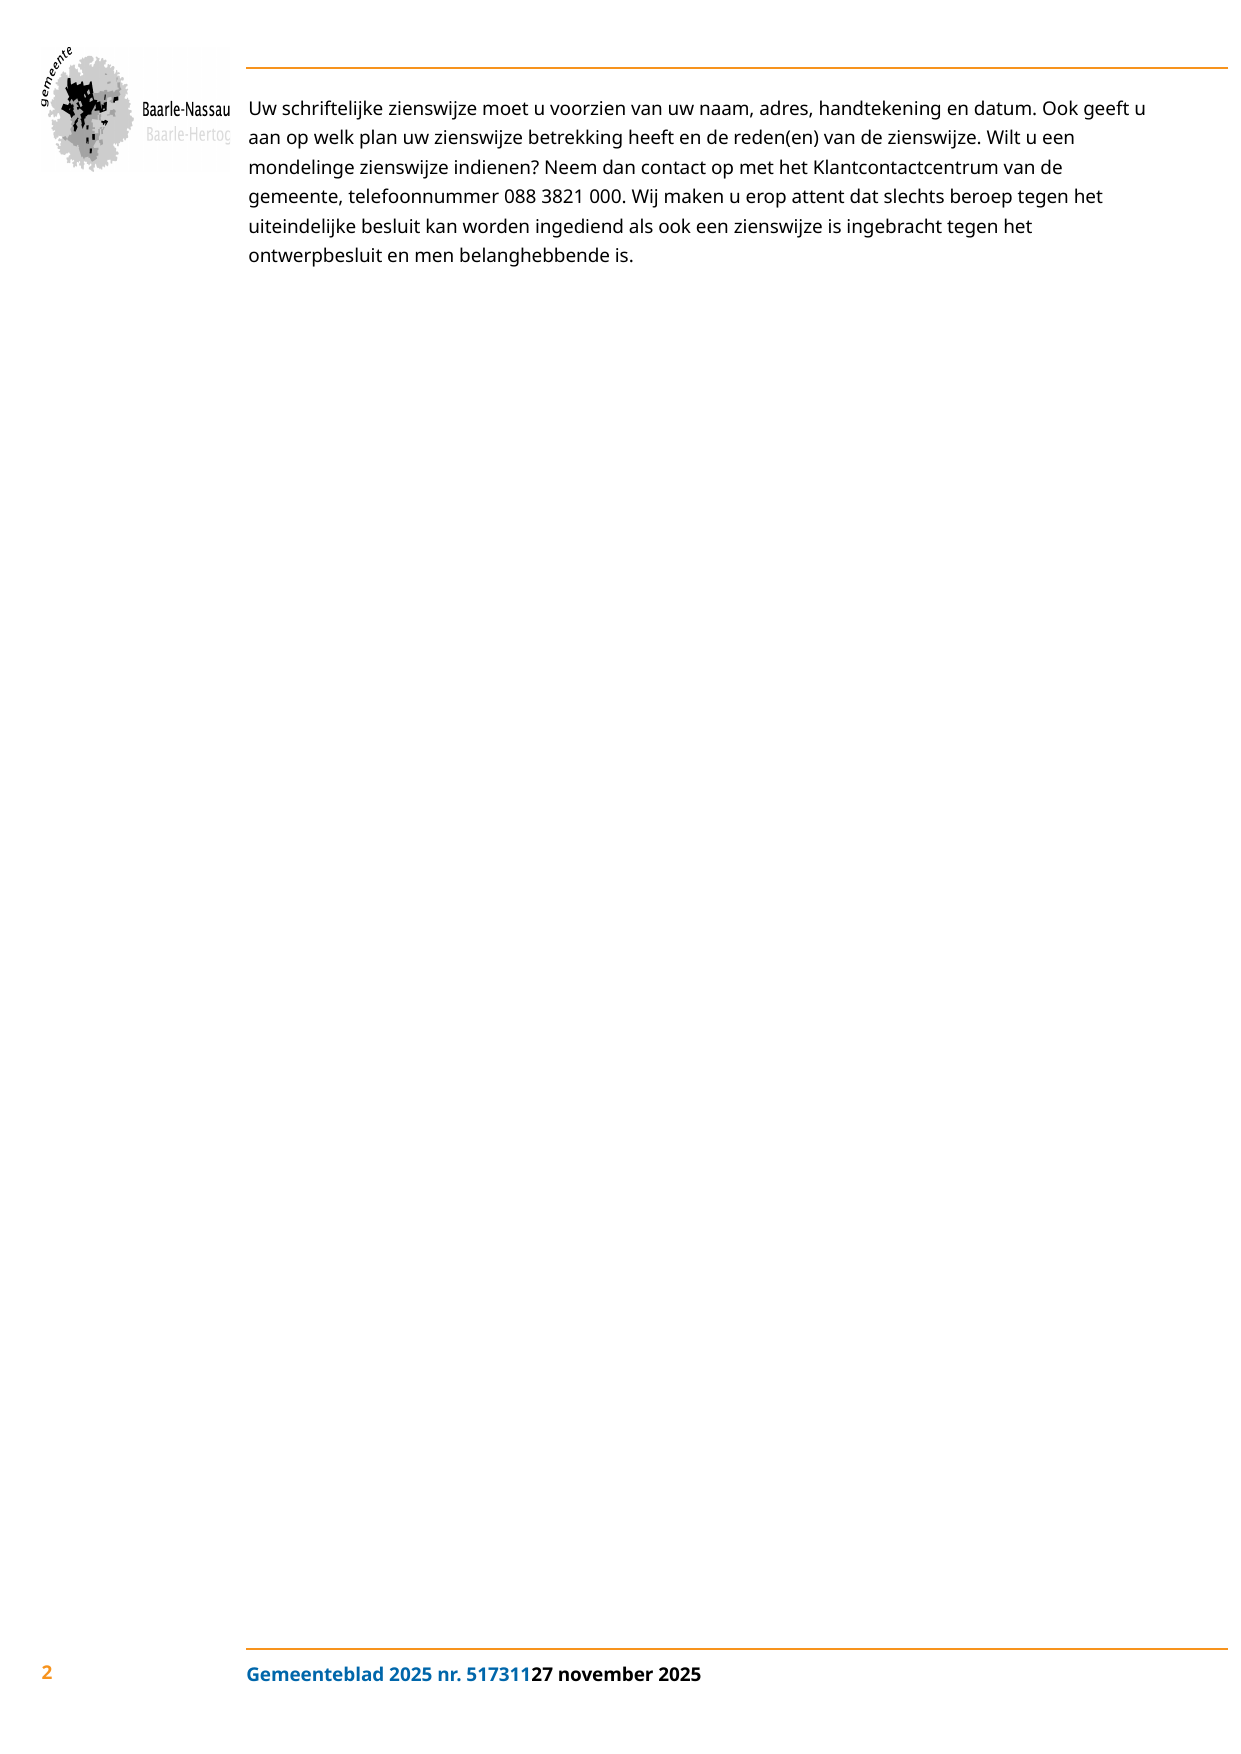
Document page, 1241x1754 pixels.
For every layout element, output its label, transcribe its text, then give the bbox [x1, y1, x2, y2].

text Uw schriftelijke zienswijze moet u voorzien van uw naam, adres, handtekening en datum. Ook geeft u aan op welk plan uw zienswijze betrekking heeft en de reden(en) van de zienswijze. Wilt u een mondelinge zienswijze indienen? Neem dan contact op met het Klantcontactcentrum van de gemeente, telefoonnummer 088 3821 000. Wij maken u erop attent dat slechts beroep tegen het uiteindelijke besluit kan worden ingediend als ook een zienswijze is ingebracht tegen het ontwerpbesluit en men belanghebbende is. [248, 95, 1152, 268]
picture [41, 47, 231, 172]
